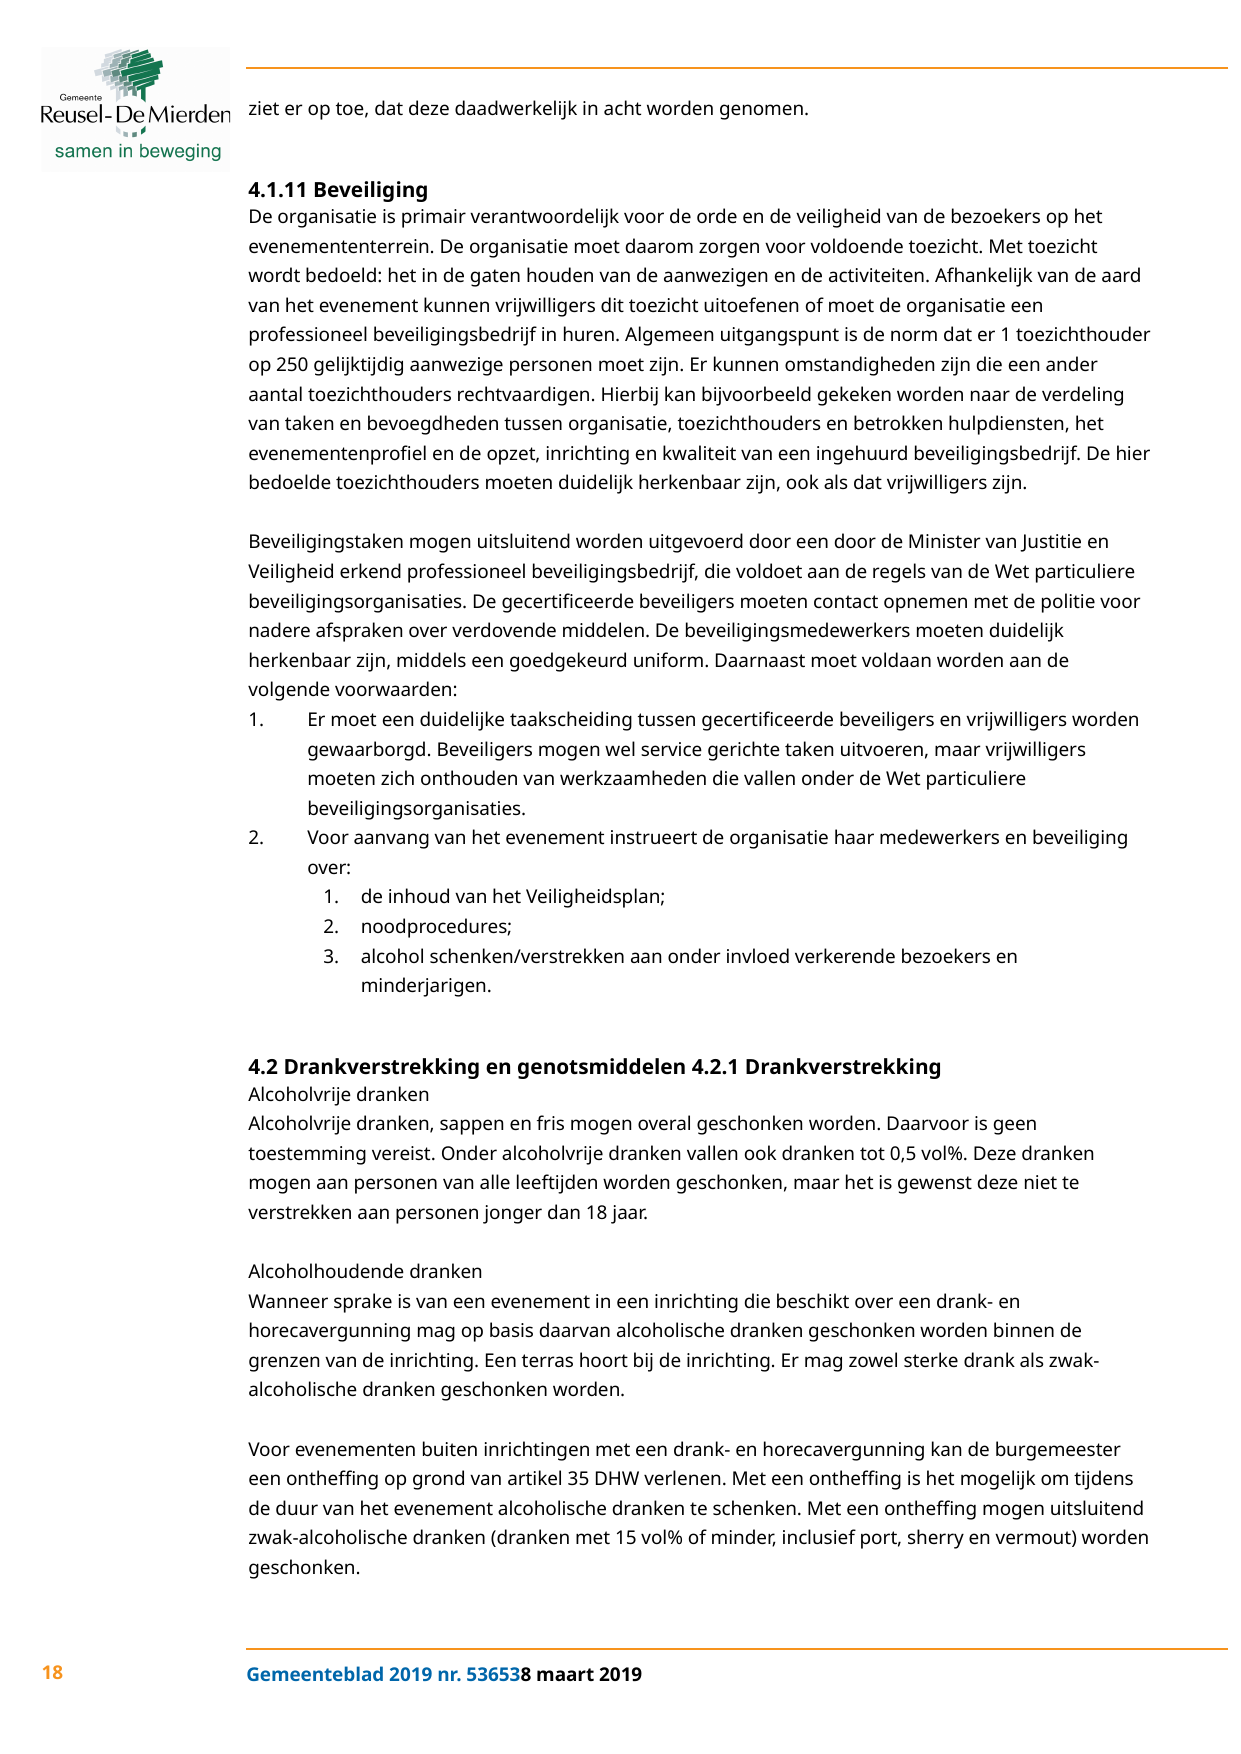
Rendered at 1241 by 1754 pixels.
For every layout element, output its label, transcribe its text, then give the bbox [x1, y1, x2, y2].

text Voor evenementen buiten inrichtingen met een drank- en horecavergunning kan de burgemeester een ontheffing op grond van artikel 35 DHW verlenen. Met een ontheffing is het mogelijk om tijdens de duur van het evenement alcoholische dranken te schenken. Met een ontheffing mogen uitsluitend zwak-alcoholische dranken (dranken met 15 vol% of minder, inclusief port, sherry en vermout) worden geschonken. [248, 1436, 1152, 1580]
text Alcoholvrije dranken, sappen en fris mogen overal geschonken worden. Daarvoor is geen toestemming vereist. Onder alcoholvrije dranken vallen ook dranken tot 0,5 vol%. Deze dranken mogen aan personen van alle leeftijden worden geschonken, maar het is gewenst deze niet te verstrekken aan personen jonger dan 18 jaar. [248, 1110, 1152, 1225]
picture [41, 47, 231, 172]
text ziet er op toe, dat deze daadwerkelijk in acht worden genomen. [248, 95, 1152, 121]
text Beveiligingstaken mogen uitsluitend worden uitgevoerd door een door de Minister van Justitie en Veiligheid erkend professioneel beveiligingsbedrijf, die voldoet aan de regels van de Wet particuliere beveiligingsorganisaties. De gecertificeerde beveiligers moeten contact opnemen met de politie voor nadere afspraken over verdovende middelen. De beveiligingsmedewerkers moeten duidelijk herkenbaar zijn, middels een goedgekeurd uniform. Daarnaast moet voldaan worden aan de volgende voorwaarden: [248, 529, 1152, 702]
list Voor aanvang van het evenement instrueert de organisatie haar medewerkers en beveiliging over: [248, 824, 1152, 880]
list de inhoud van het Veiligheidsplan; [323, 884, 1152, 909]
text 4.1.11 Beveiliging [248, 175, 1152, 203]
text De organisatie is primair verantwoordelijk voor de orde en de veiligheid van de bezoekers op het evenemententerrein. De organisatie moet daarom zorgen voor voldoende toezicht. Met toezicht wordt bedoeld: het in de gaten houden van de aanwezigen en de activiteiten. Afhankelijk van de aard van het evenement kunnen vrijwilligers dit toezicht uitoefenen of moet de organisatie een professioneel beveiligingsbedrijf in huren. Algemeen uitgangspunt is de norm dat er 1 toezichthouder op 250 gelijktijdig aanwezige personen moet zijn. Er kunnen omstandigheden zijn die een ander aantal toezichthouders rechtvaardigen. Hierbij kan bijvoorbeeld gekeken worden naar de verdeling van taken en bevoegdheden tussen organisatie, toezichthouders en betrokken hulpdiensten, het evenementenprofiel en de opzet, inrichting en kwaliteit van een ingehuurd beveiligingsbedrijf. De hier bedoelde toezichthouders moeten duidelijk herkenbaar zijn, ook als dat vrijwilligers zijn. [248, 203, 1152, 495]
text Wanneer sprake is van een evenement in een inrichting die beschikt over een drank- en horecavergunning mag op basis daarvan alcoholische dranken geschonken worden binnen de grenzen van de inrichting. Een terras hoort bij de inrichting. Er mag zowel sterke drank als zwak-alcoholische dranken geschonken worden. [248, 1288, 1152, 1402]
list Er moet een duidelijke taakscheiding tussen gecertificeerde beveiligers en vrijwilligers worden gewaarborgd. Beveiligers mogen wel service gerichte taken uitvoeren, maar vrijwilligers moeten zich onthouden van werkzaamheden die vallen onder de Wet particuliere beveiligingsorganisaties. [248, 706, 1152, 821]
text Alcoholhoudende dranken [248, 1258, 1152, 1284]
text Alcoholvrije dranken [248, 1081, 1152, 1107]
list alcohol schenken/verstrekken aan onder invloed verkerende bezoekers en minderjarigen. [323, 943, 1152, 998]
list noodprocedures; [323, 913, 1152, 939]
text 4.2 Drankverstrekking en genotsmiddelen 4.2.1 Drankverstrekking [248, 1052, 1152, 1081]
